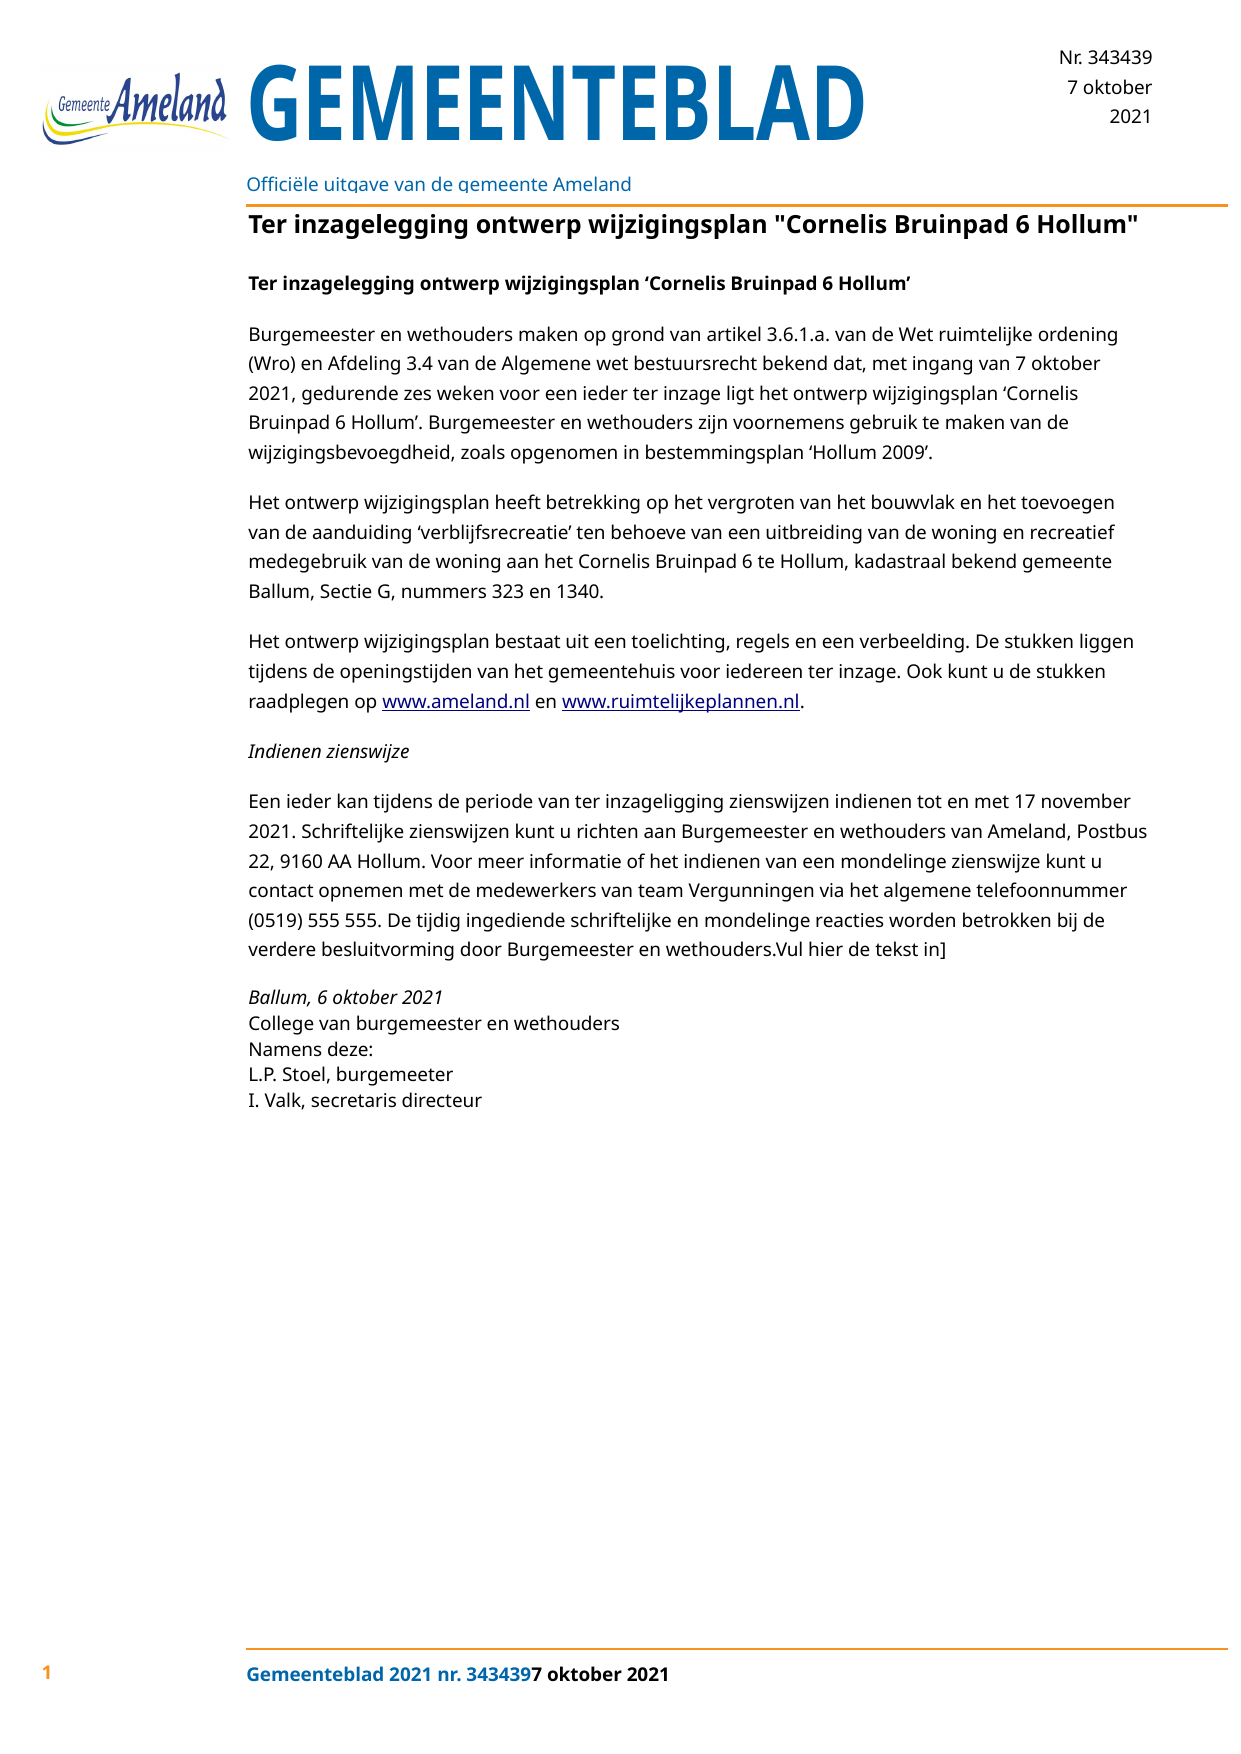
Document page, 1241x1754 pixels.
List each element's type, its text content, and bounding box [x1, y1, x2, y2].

text Ter inzagelegging ontwerp wijzigingsplan ‘Cornelis Bruinpad 6 Hollum’ [248, 270, 1152, 296]
text L.P. Stoel, burgemeeter [248, 1062, 1152, 1087]
text Het ontwerp wijzigingsplan bestaat uit een toelichting, regels en een verbeelding. De stukken liggen tijdens de openingstijden van het gemeentehuis voor iedereen ter inzage. Ook kunt u de stukken raadplegen op www.ameland.nl en www.ruimtelijkeplannen.nl. [248, 629, 1152, 713]
picture [41, 47, 231, 172]
text Ballum, 6 oktober 2021 [248, 984, 1152, 1010]
text Het ontwerp wijzigingsplan heeft betrekking op het vergroten van het bouwvlak en het toevoegen van de aanduiding ‘verblijfsrecreatie’ ten behoeve van een uitbreiding van de woning en recreatief medegebruik van de woning aan het Cornelis Bruinpad 6 te Hollum, kadastraal bekend gemeente Ballum, Sectie G, nummers 323 en 1340. [248, 489, 1152, 604]
text Burgemeester en wethouders maken op grond van artikel 3.6.1.a. van de Wet ruimtelijke ordening (Wro) en Afdeling 3.4 van de Algemene wet bestuursrecht bekend dat, met ingang van 7 oktober 2021, gedurende zes weken voor een ieder ter inzage ligt het ontwerp wijzigingsplan ‘Cornelis Bruinpad 6 Hollum’. Burgemeester en wethouders zijn voornemens gebruik te maken van de wijzigingsbevoegdheid, zoals opgenomen in bestemmingsplan ‘Hollum 2009’. [248, 321, 1152, 465]
text Ter inzagelegging ontwerp wijzigingsplan "Cornelis Bruinpad 6 Hollum" [248, 207, 1152, 241]
text Een ieder kan tijdens de periode van ter inzageligging zienswijzen indienen tot en met 17 november 2021. Schriftelijke zienswijzen kunt u richten aan Burgemeester en wethouders van Ameland, Postbus 22, 9160 AA Hollum. Voor meer informatie of het indienen van een mondelinge zienswijze kunt u contact opnemen met de medewerkers van team Vergunningen via het algemene telefoonnummer (0519) 555 555. De tijdig ingediende schriftelijke en mondelinge reacties worden betrokken bij de verdere besluitvorming door Burgemeester en wethouders.Vul hier de tekst in] [248, 789, 1152, 962]
text College van burgemeester en wethouders [248, 1010, 1152, 1036]
text I. Valk, secretaris directeur [248, 1087, 1152, 1113]
text Indienen zienswijze [248, 738, 1152, 764]
text Namens deze: [248, 1036, 1152, 1062]
